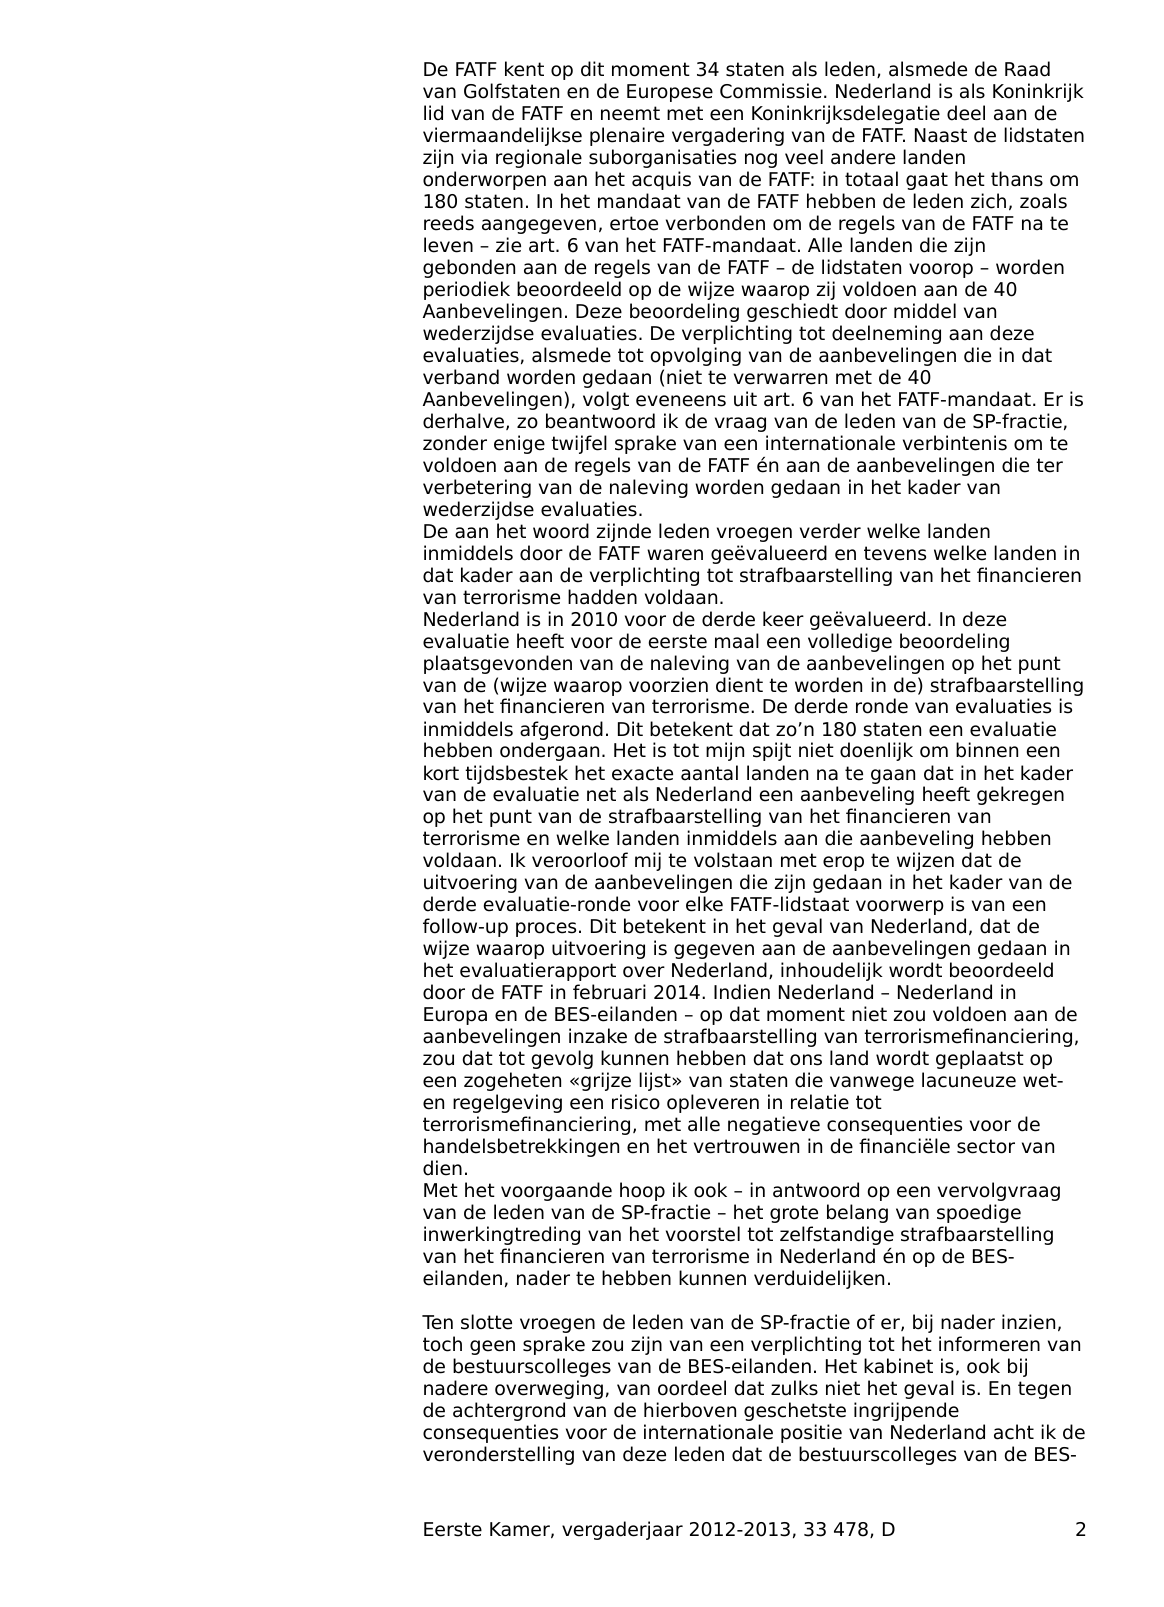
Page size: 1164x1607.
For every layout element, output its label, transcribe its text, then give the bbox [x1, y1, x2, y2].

text Met het voorgaande hoop ik ook – in antwoord op een vervolgvraag van de leden van de SP-fractie – het grote belang van spoedige inwerkingtreding van het voorstel tot zelfstandige strafbaarstelling van het financieren van terrorisme in Nederland én op de BES-eilanden, nader te hebben kunnen verduidelijken. [422, 1180, 1087, 1290]
text De FATF kent op dit moment 34 staten als leden, alsmede de Raad van Golfstaten en de Europese Commissie. Nederland is als Koninkrijk lid van de FATF en neemt met een Koninkrijksdelegatie deel aan de viermaandelijkse plenaire vergadering van de FATF. Naast de lidstaten zijn via regionale suborganisaties nog veel andere landen onderworpen aan het acquis van de FATF: in totaal gaat het thans om 180 staten. In het mandaat van de FATF hebben de leden zich, zoals reeds aangegeven, ertoe verbonden om de regels van de FATF na te leven – zie art. 6 van het FATF-mandaat. Alle landen die zijn gebonden aan de regels van de FATF – de lidstaten voorop – worden periodiek beoordeeld op de wijze waarop zij voldoen aan de 40 Aanbevelingen. Deze beoordeling geschiedt door middel van wederzijdse evaluaties. De verplichting tot deelneming aan deze evaluaties, alsmede tot opvolging van de aanbevelingen die in dat verband worden gedaan (niet te verwarren met de 40 Aanbevelingen), volgt eveneens uit art. 6 van het FATF-mandaat. Er is derhalve, zo beantwoord ik de vraag van de leden van de SP-fractie, zonder enige twijfel sprake van een internationale verbintenis om te voldoen aan de regels van de FATF én aan de aanbevelingen die ter verbetering van de naleving worden gedaan in het kader van wederzijdse evaluaties. [422, 59, 1087, 521]
text Ten slotte vroegen de leden van de SP-fractie of er, bij nader inzien, toch geen sprake zou zijn van een verplichting tot het informeren van de bestuurscolleges van de BES-eilanden. Het kabinet is, ook bij nadere overweging, van oordeel dat zulks niet het geval is. En tegen de achtergrond van de hierboven geschetste ingrijpende consequenties voor de internationale positie van Nederland acht ik de veronderstelling van deze leden dat de bestuurscolleges van de BES- [422, 1312, 1087, 1466]
text De aan het woord zijnde leden vroegen verder welke landen inmiddels door de FATF waren geëvalueerd en tevens welke landen in dat kader aan de verplichting tot strafbaarstelling van het financieren van terrorisme hadden voldaan. [422, 521, 1087, 608]
text Nederland is in 2010 voor de derde keer geëvalueerd. In deze evaluatie heeft voor de eerste maal een volledige beoordeling plaatsgevonden van de naleving van de aanbevelingen op het punt van de (wijze waarop voorzien dient te worden in de) strafbaarstelling van het financieren van terrorisme. De derde ronde van evaluaties is inmiddels afgerond. Dit betekent dat zo’n 180 staten een evaluatie hebben ondergaan. Het is tot mijn spijt niet doenlijk om binnen een kort tijdsbestek het exacte aantal landen na te gaan dat in het kader van de evaluatie net als Nederland een aanbeveling heeft gekregen op het punt van de strafbaarstelling van het financieren van terrorisme en welke landen inmiddels aan die aanbeveling hebben voldaan. Ik veroorloof mij te volstaan met erop te wijzen dat de uitvoering van de aanbevelingen die zijn gedaan in het kader van de derde evaluatie-ronde voor elke FATF-lidstaat voorwerp is van een follow-up proces. Dit betekent in het geval van Nederland, dat de wijze waarop uitvoering is gegeven aan de aanbevelingen gedaan in het evaluatierapport over Nederland, inhoudelijk wordt beoordeeld door de FATF in februari 2014. Indien Nederland – Nederland in Europa en de BES-eilanden – op dat moment niet zou voldoen aan de aanbevelingen inzake de strafbaarstelling van terrorismefinanciering, zou dat tot gevolg kunnen hebben dat ons land wordt geplaatst op een zogeheten «grijze lijst» van staten die vanwege lacuneuze wet- en regelgeving een risico opleveren in relatie tot terrorismefinanciering, met alle negatieve consequenties voor de handelsbetrekkingen en het vertrouwen in de financiële sector van dien. [422, 608, 1087, 1180]
